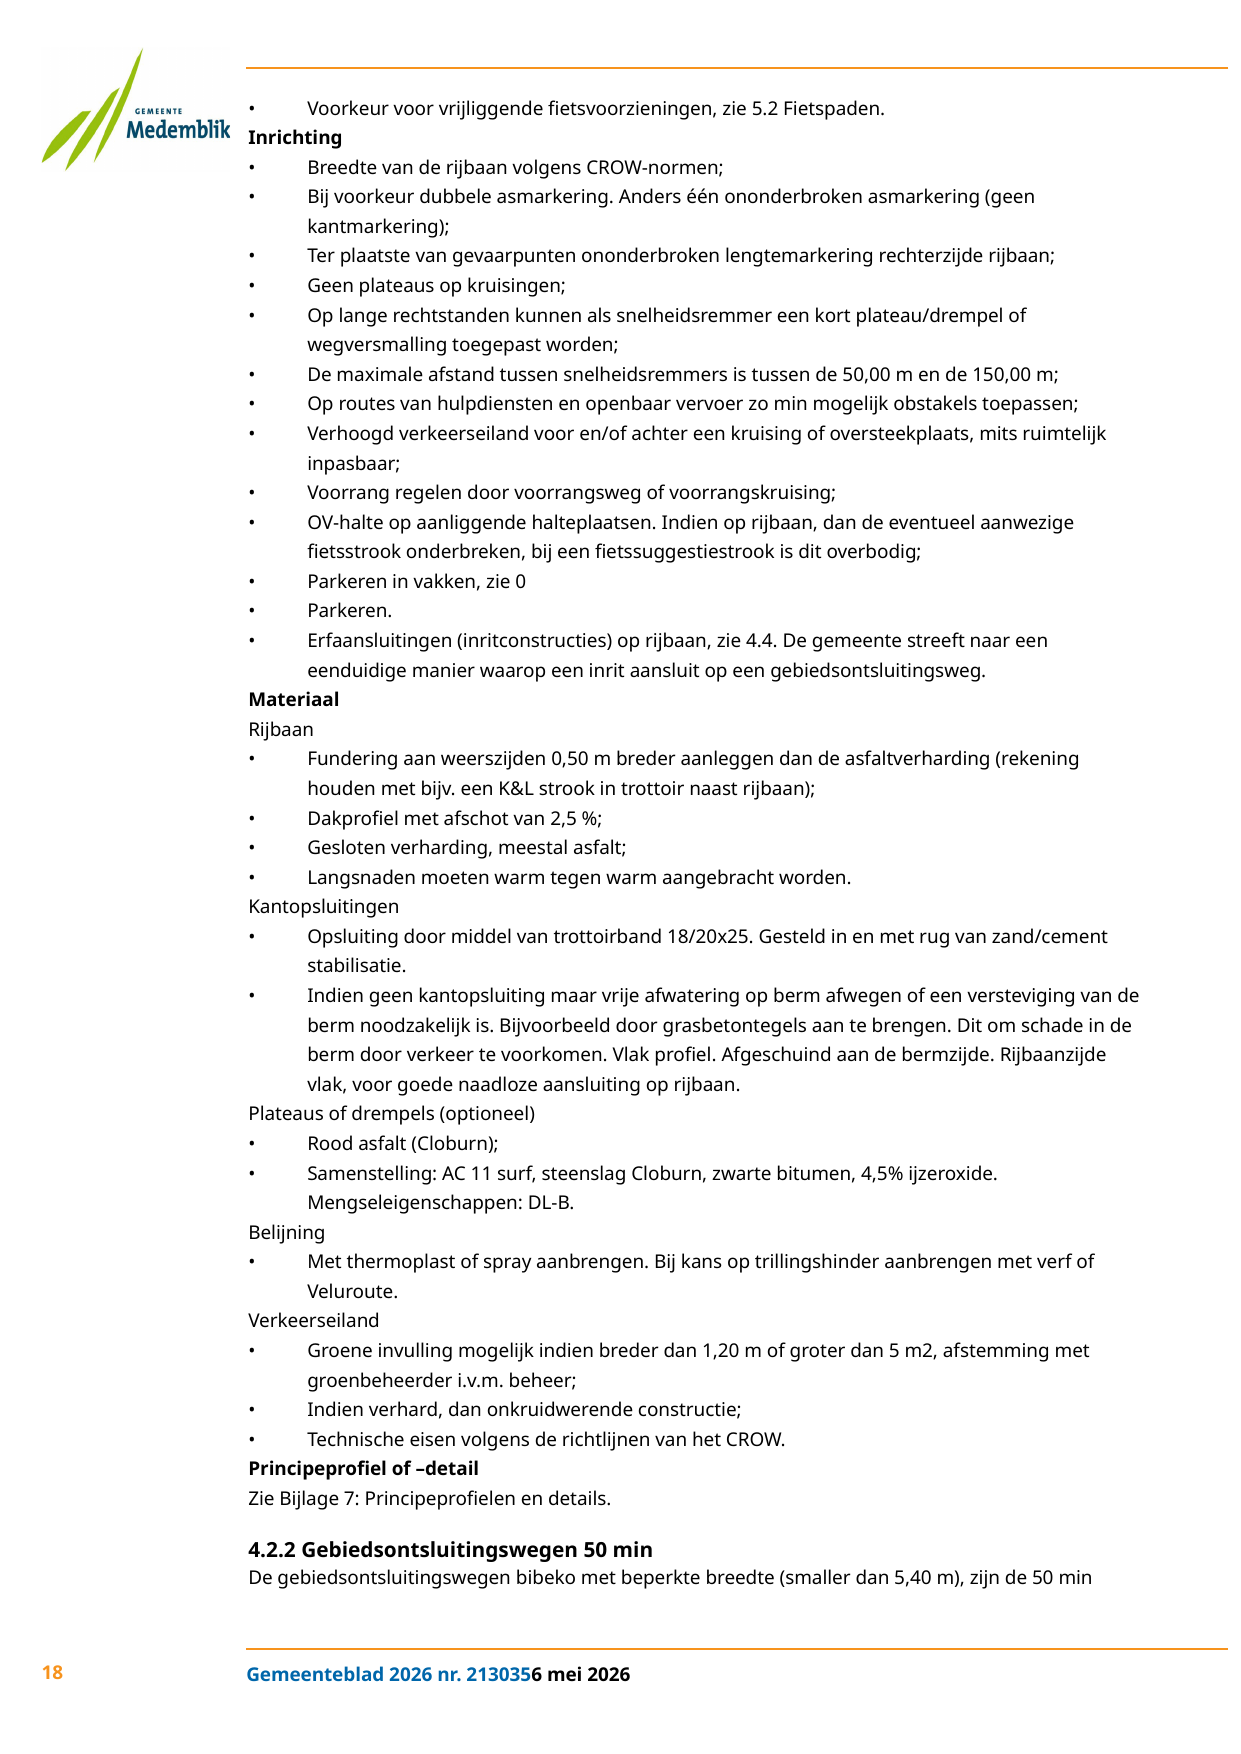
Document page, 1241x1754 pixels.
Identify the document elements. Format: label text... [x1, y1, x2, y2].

list Breedte van de rijbaan volgens CROW-normen; [248, 154, 1152, 180]
text Principeprofiel of –detail [248, 1456, 1152, 1481]
text Inrichting [248, 124, 1152, 150]
text Plateaus of drempels (optioneel) [248, 1101, 1152, 1126]
list Voorkeur voor vrijliggende fietsvoorzieningen, zie 5.2 Fietspaden. [248, 95, 1152, 121]
list Indien geen kantopsluiting maar vrije afwatering op berm afwegen of een versteviging van de berm noodzakelijk is. Bijvoorbeeld door grasbetontegels aan te brengen. Dit om schade in de berm door verkeer te voorkomen. Vlak profiel. Afgeschuind aan de bermzijde. Rijbaanzijde vlak, voor goede naadloze aansluiting op rijbaan. [248, 982, 1152, 1097]
list Parkeren. [248, 598, 1152, 623]
list Erfaansluitingen (inritconstructies) op rijbaan, zie 4.4. De gemeente streeft naar een eenduidige manier waarop een inrit aansluit op een gebiedsontsluitingsweg. [248, 627, 1152, 683]
text De gebiedsontsluitingswegen bibeko met beperkte breedte (smaller dan 5,40 m), zijn de 50 min [248, 1564, 1152, 1590]
list Fundering aan weerszijden 0,50 m breder aanleggen dan de asfaltverharding (rekening houden met bijv. een K&L strook in trottoir naast rijbaan); [248, 746, 1152, 801]
list Op lange rechtstanden kunnen als snelheidsremmer een kort plateau/drempel of wegversmalling toegepast worden; [248, 302, 1152, 357]
text Kantopsluitingen [248, 893, 1152, 919]
text Materiaal [248, 686, 1152, 712]
list Indien verhard, dan onkruidwerende constructie; [248, 1396, 1152, 1422]
list Groene invulling mogelijk indien breder dan 1,20 m of groter dan 5 m2, afstemming met groenbeheerder i.v.m. beheer; [248, 1337, 1152, 1393]
list Met thermoplast of spray aanbrengen. Bij kans op trillingshinder aanbrengen met verf of Veluroute. [248, 1248, 1152, 1304]
list Ter plaatste van gevaarpunten ononderbroken lengtemarkering rechterzijde rijbaan; [248, 243, 1152, 268]
list Technische eisen volgens de richtlijnen van het CROW. [248, 1426, 1152, 1452]
text Rijbaan [248, 716, 1152, 742]
list Verhoogd verkeerseiland voor en/of achter een kruising of oversteekplaats, mits ruimtelijk inpasbaar; [248, 420, 1152, 476]
list Samenstelling: AC 11 surf, steenslag Cloburn, zwarte bitumen, 4,5% ijzeroxide. Mengseleigenschappen: DL-B. [248, 1160, 1152, 1215]
list Parkeren in vakken, zie 0 [248, 568, 1152, 594]
list Dakprofiel met afschot van 2,5 %; [248, 805, 1152, 831]
text Belijning [248, 1219, 1152, 1245]
list OV-halte op aanliggende halteplaatsen. Indien op rijbaan, dan de eventueel aanwezige fietsstrook onderbreken, bij een fietssuggestiestrook is dit overbodig; [248, 509, 1152, 564]
text 4.2.2 Gebiedsontsluitingswegen 50 min [248, 1536, 1152, 1564]
list Opsluiting door middel van trottoirband 18/20x25. Gesteld in en met rug van zand/cement stabilisatie. [248, 923, 1152, 978]
text Zie Bijlage 7: Principeprofielen en details. [248, 1485, 1152, 1511]
list Op routes van hulpdiensten en openbaar vervoer zo min mogelijk obstakels toepassen; [248, 391, 1152, 416]
list Rood asfalt (Cloburn); [248, 1130, 1152, 1156]
text Verkeerseiland [248, 1308, 1152, 1333]
list Bij voorkeur dubbele asmarkering. Anders één ononderbroken asmarkering (geen kantmarkering); [248, 183, 1152, 239]
list Langsnaden moeten warm tegen warm aangebracht worden. [248, 864, 1152, 890]
list Geen plateaus op kruisingen; [248, 272, 1152, 298]
list De maximale afstand tussen snelheidsremmers is tussen de 50,00 m en de 150,00 m; [248, 361, 1152, 387]
list Gesloten verharding, meestal asfalt; [248, 834, 1152, 860]
picture [41, 47, 231, 172]
list Voorrang regelen door voorrangsweg of voorrangskruising; [248, 479, 1152, 505]
